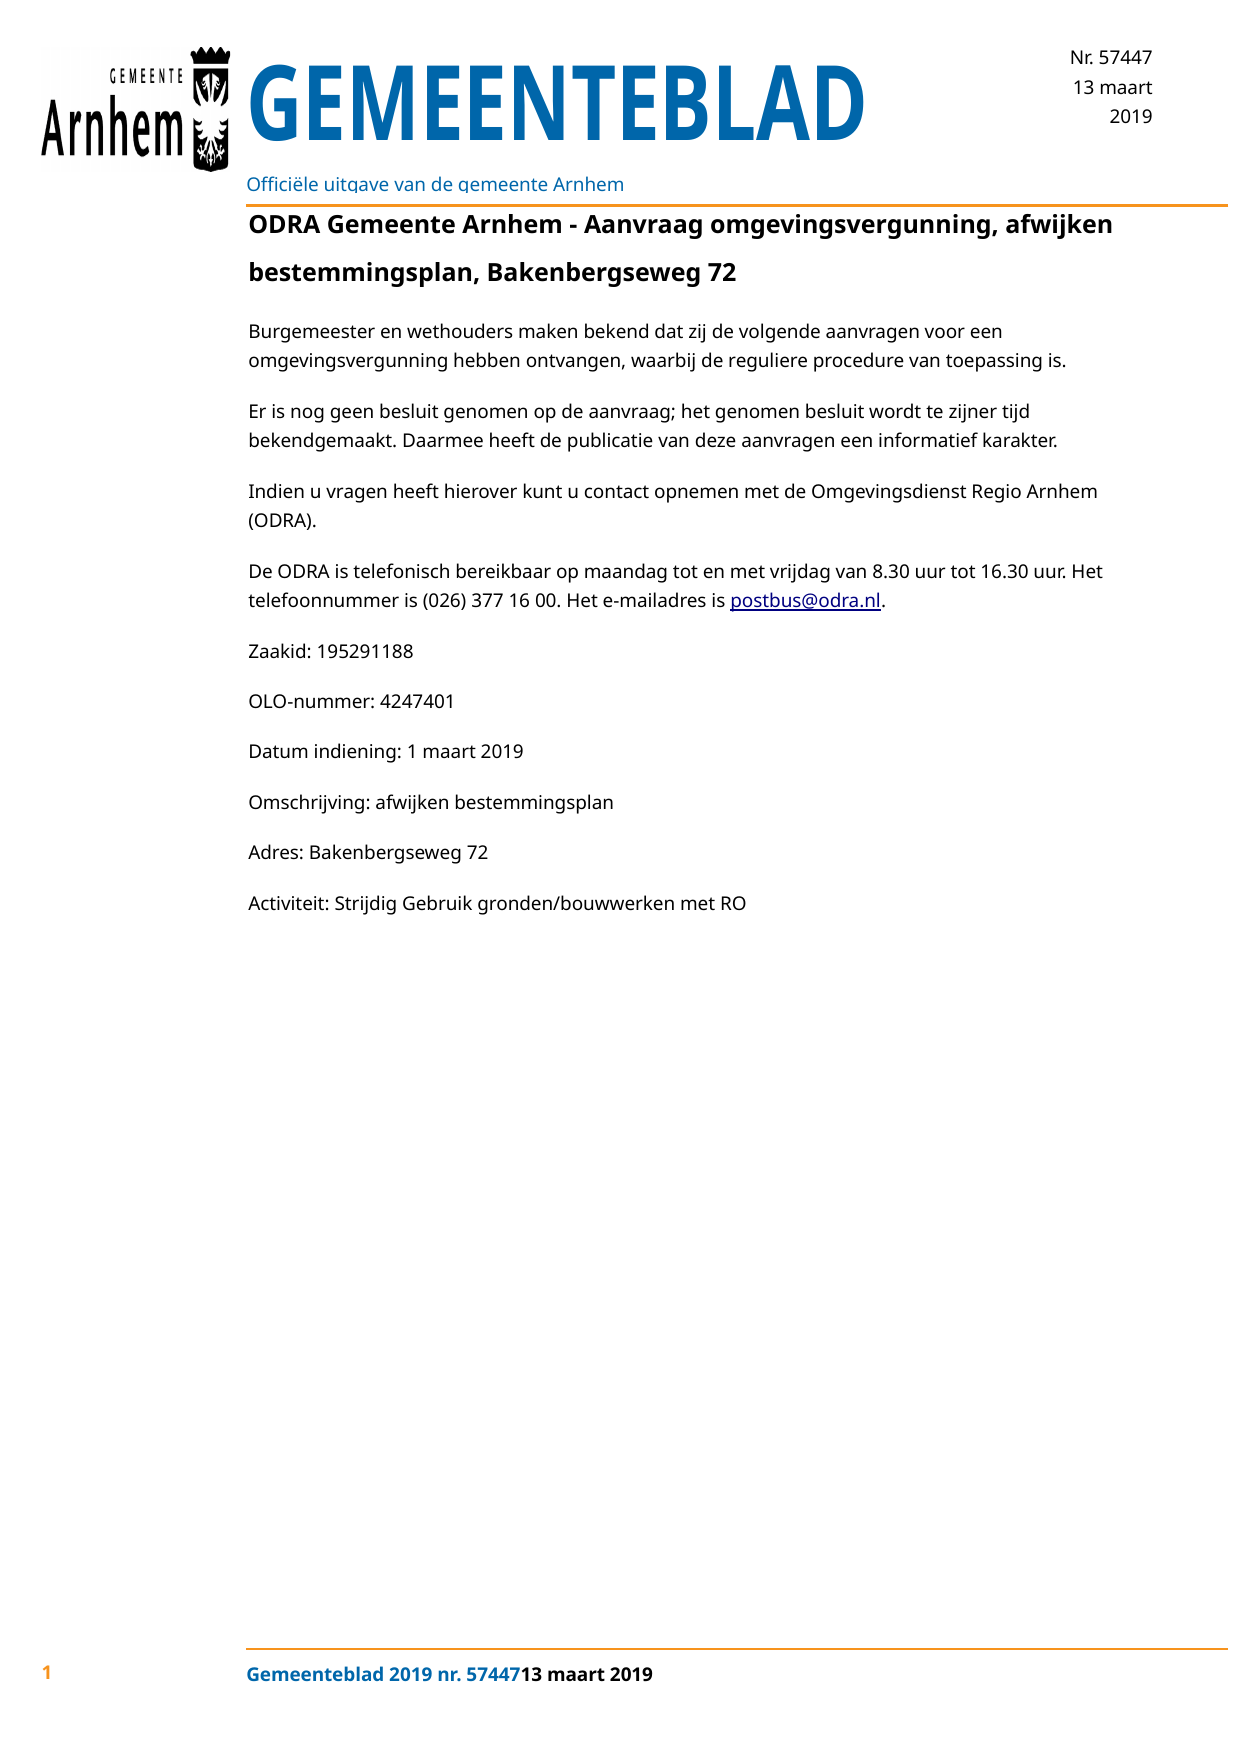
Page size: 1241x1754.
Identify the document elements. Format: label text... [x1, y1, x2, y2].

text Datum indiening: 1 maart 2019 [248, 739, 1152, 764]
text Burgemeester en wethouders maken bekend dat zij de volgende aanvragen voor een omgevingsvergunning hebben ontvangen, waarbij de reguliere procedure van toepassing is. [248, 318, 1152, 373]
text Indien u vragen heeft hierover kunt u contact opnemen met de Omgevingsdienst Regio Arnhem (ODRA). [248, 478, 1152, 533]
text Activiteit: Strijdig Gebruik gronden/bouwwerken met RO [248, 890, 1152, 916]
text De ODRA is telefonisch bereikbaar op maandag tot en met vrijdag van 8.30 uur tot 16.30 uur. Het telefoonnummer is (026) 377 16 00. Het e-mailadres is postbus@odra.nl. [248, 558, 1152, 613]
text Omschrijving: afwijken bestemmingsplan [248, 789, 1152, 815]
picture [41, 47, 231, 172]
text ODRA Gemeente Arnhem - Aanvraag omgevingsvergunning, afwijken bestemmingsplan, Bakenbergseweg 72 [248, 207, 1152, 288]
text Adres: Bakenbergseweg 72 [248, 839, 1152, 865]
text OLO-nummer: 4247401 [248, 688, 1152, 714]
text Zaakid: 195291188 [248, 638, 1152, 664]
text Er is nog geen besluit genomen op de aanvraag; het genomen besluit wordt te zijner tijd bekendgemaakt. Daarmee heeft de publicatie van deze aanvragen een informatief karakter. [248, 398, 1152, 453]
